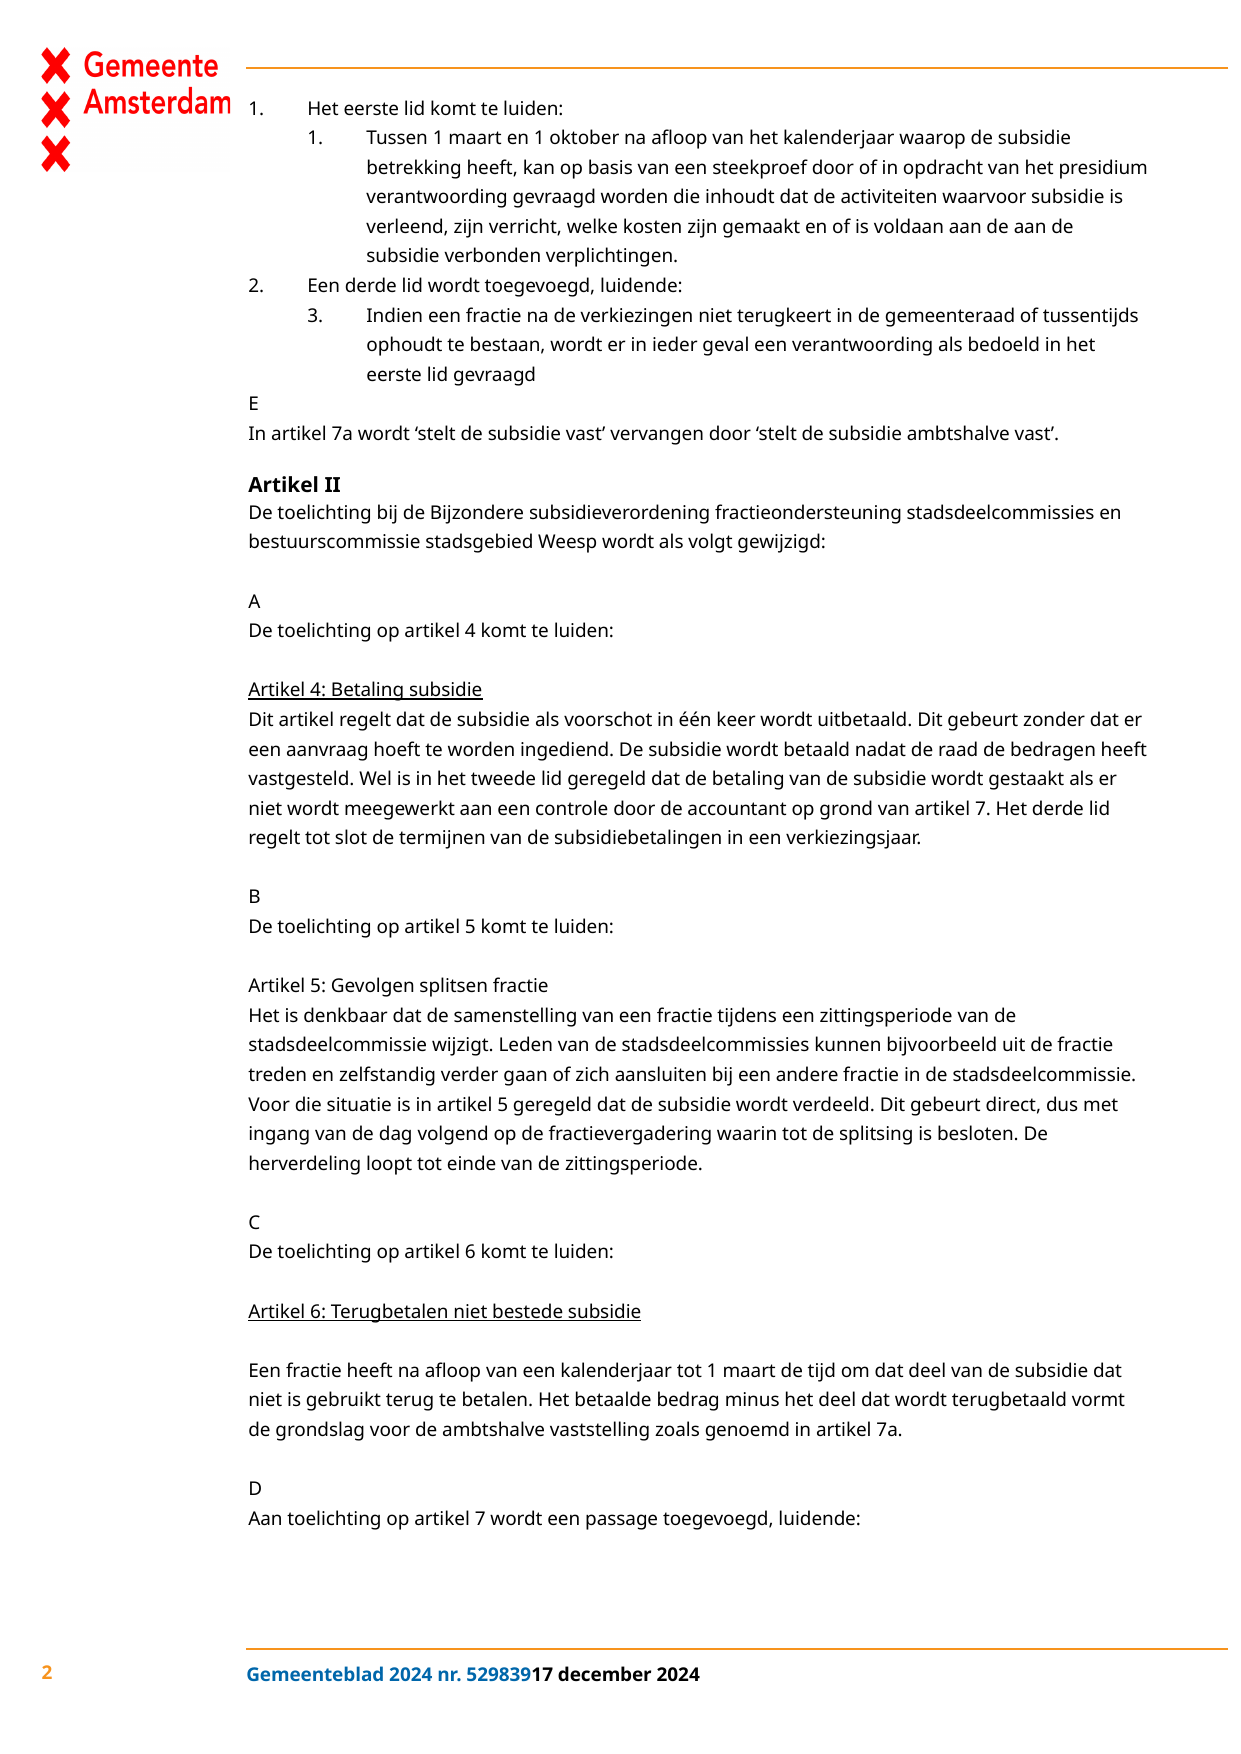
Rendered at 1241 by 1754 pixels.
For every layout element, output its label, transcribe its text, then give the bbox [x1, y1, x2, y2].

text E [248, 391, 1152, 416]
text Aan toelichting op artikel 7 wordt een passage toegevoegd, luidende: [248, 1505, 1152, 1531]
text Het is denkbaar dat de samenstelling van een fractie tijdens een zittingsperiode van de stadsdeelcommissie wijzigt. Leden van de stadsdeelcommissies kunnen bijvoorbeeld uit de fractie treden en zelfstandig verder gaan of zich aansluiten bij een andere fractie in de stadsdeelcommissie. Voor die situatie is in artikel 5 geregeld dat de subsidie wordt verdeeld. Dit gebeurt direct, dus met ingang van de dag volgend op de fractievergadering waarin tot de splitsing is besloten. De herverdeling loopt tot einde van de zittingsperiode. [248, 1002, 1152, 1176]
list Het eerste lid komt te luiden: [248, 95, 1152, 121]
list Indien een fractie na de verkiezingen niet terugkeert in de gemeenteraad of tussentijds ophoudt te bestaan, wordt er in ieder geval een verantwoording als bedoeld in het eerste lid gevraagd [307, 302, 1152, 387]
text Dit artikel regelt dat de subsidie als voorschot in één keer wordt uitbetaald. Dit gebeurt zonder dat er een aanvraag hoeft te worden ingediend. De subsidie wordt betaald nadat de raad de bedragen heeft vastgesteld. Wel is in het tweede lid geregeld dat de betaling van de subsidie wordt gestaakt als er niet wordt meegewerkt aan een controle door de accountant op grond van artikel 7. Het derde lid regelt tot slot de termijnen van de subsidiebetalingen in een verkiezingsjaar. [248, 706, 1152, 850]
text C [248, 1209, 1152, 1235]
list Een derde lid wordt toegevoegd, luidende: [248, 272, 1152, 298]
picture [41, 47, 231, 172]
text De toelichting op artikel 4 komt te luiden: [248, 617, 1152, 643]
text Artikel 5: Gevolgen splitsen fractie [248, 972, 1152, 998]
text Een fractie heeft na afloop van een kalenderjaar tot 1 maart de tijd om dat deel van de subsidie dat niet is gebruikt terug te betalen. Het betaalde bedrag minus het deel dat wordt terugbetaald vormt de grondslag voor de ambtshalve vaststelling zoals genoemd in artikel 7a. [248, 1357, 1152, 1442]
text In artikel 7a wordt ‘stelt de subsidie vast’ vervangen door ‘stelt de subsidie ambtshalve vast’. [248, 420, 1152, 446]
text De toelichting bij de Bijzondere subsidieverordening fractieondersteuning stadsdeelcommissies en bestuurscommissie stadsgebied Weesp wordt als volgt gewijzigd: [248, 499, 1152, 554]
text Artikel 4: Betaling subsidie [248, 677, 1152, 702]
text De toelichting op artikel 6 komt te luiden: [248, 1239, 1152, 1264]
text A [248, 588, 1152, 613]
text Artikel 6: Terugbetalen niet bestede subsidie [248, 1298, 1152, 1323]
text D [248, 1475, 1152, 1501]
text Artikel II [248, 471, 1152, 499]
text B [248, 884, 1152, 909]
text De toelichting op artikel 5 komt te luiden: [248, 913, 1152, 939]
list Tussen 1 maart en 1 oktober na afloop van het kalenderjaar waarop de subsidie betrekking heeft, kan op basis van een steekproef door of in opdracht van het presidium verantwoording gevraagd worden die inhoudt dat de activiteiten waarvoor subsidie is verleend, zijn verricht, welke kosten zijn gemaakt en of is voldaan aan de aan de subsidie verbonden verplichtingen. [307, 124, 1152, 268]
